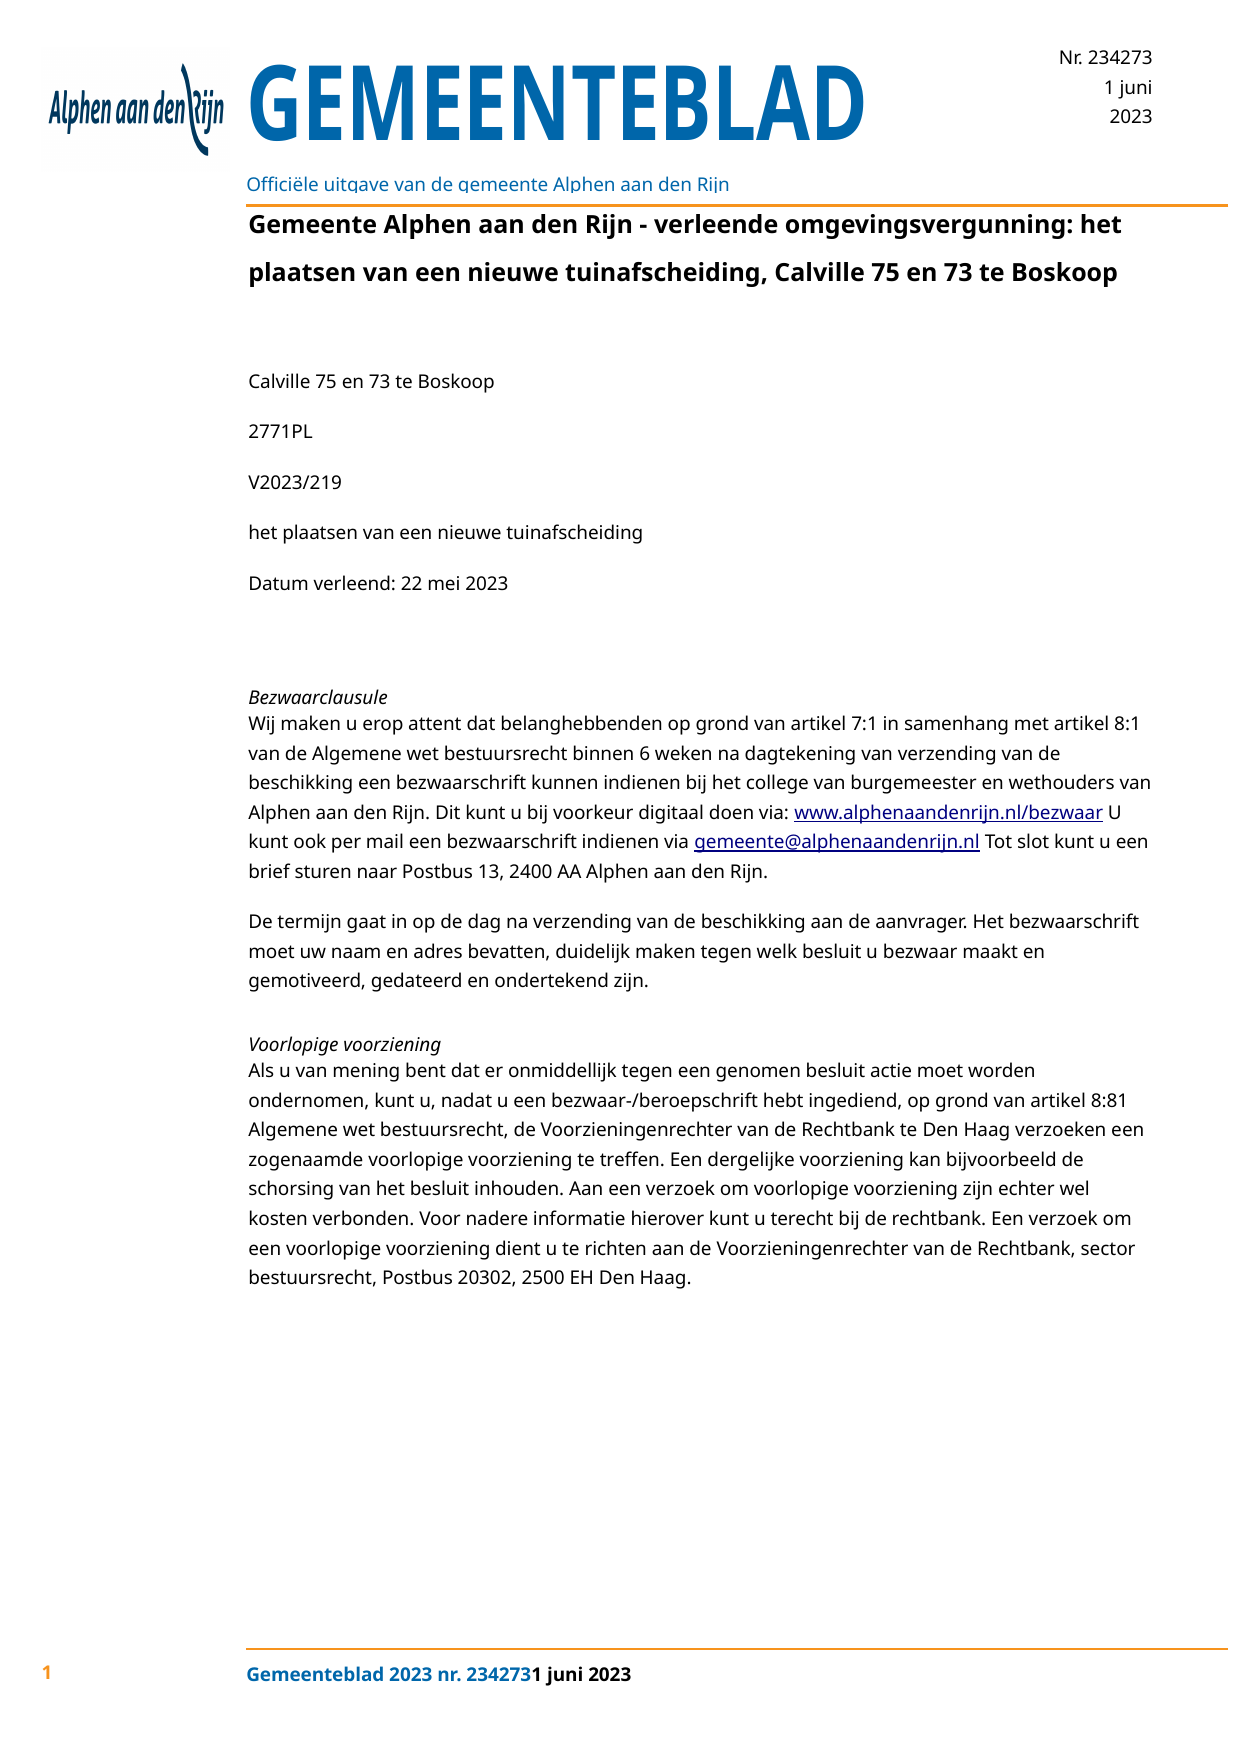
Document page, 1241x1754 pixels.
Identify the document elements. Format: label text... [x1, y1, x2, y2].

text Calville 75 en 73 te Boskoop [248, 368, 1152, 394]
text De termijn gaat in op de dag na verzending van de beschikking aan de aanvrager. Het bezwaarschrift moet uw naam en adres bevatten, duidelijk maken tegen welk besluit u bezwaar maakt en gemotiveerd, gedateerd en ondertekend zijn. [248, 908, 1152, 993]
text Datum verleend: 22 mei 2023 [248, 570, 1152, 596]
text Gemeente Alphen aan den Rijn - verleende omgevingsvergunning: het plaatsen van een nieuwe tuinafscheiding, Calville 75 en 73 te Boskoop [248, 207, 1152, 288]
text Wij maken u erop attent dat belanghebbenden op grond van artikel 7:1 in samenhang met artikel 8:1 van de Algemene wet bestuursrecht binnen 6 weken na dagtekening van verzending van de beschikking een bezwaarschrift kunnen indienen bij het college van burgemeester en wethouders van Alphen aan den Rijn. Dit kunt u bij voorkeur digitaal doen via: www.alphenaandenrijn.nl/bezwaar U kunt ook per mail een bezwaarschrift indienen via gemeente@alphenaandenrijn.nl Tot slot kunt u een brief sturen naar Postbus 13, 2400 AA Alphen aan den Rijn. [248, 710, 1152, 884]
picture [41, 47, 231, 172]
text het plaatsen van een nieuwe tuinafscheiding [248, 519, 1152, 545]
text Als u van mening bent dat er onmiddellijk tegen een genomen besluit actie moet worden ondernomen, kunt u, nadat u een bezwaar-/beroepschrift hebt ingediend, op grond van artikel 8:81 Algemene wet bestuursrecht, de Voorzieningenrechter van de Rechtbank te Den Haag verzoeken een zogenaamde voorlopige voorziening te treffen. Een dergelijke voorziening kan bijvoorbeeld de schorsing van het besluit inhouden. Aan een verzoek om voorlopige voorziening zijn echter wel kosten verbonden. Voor nadere informatie hierover kunt u terecht bij de rechtbank. Een verzoek om een voorlopige voorziening dient u te richten aan de Voorzieningenrechter van de Rechtbank, sector bestuursrecht, Postbus 20302, 2500 EH Den Haag. [248, 1057, 1152, 1290]
text V2023/219 [248, 469, 1152, 495]
text Voorlopige voorziening [248, 1032, 1152, 1057]
text 2771PL [248, 419, 1152, 444]
text Bezwaarclausule [248, 684, 1152, 710]
